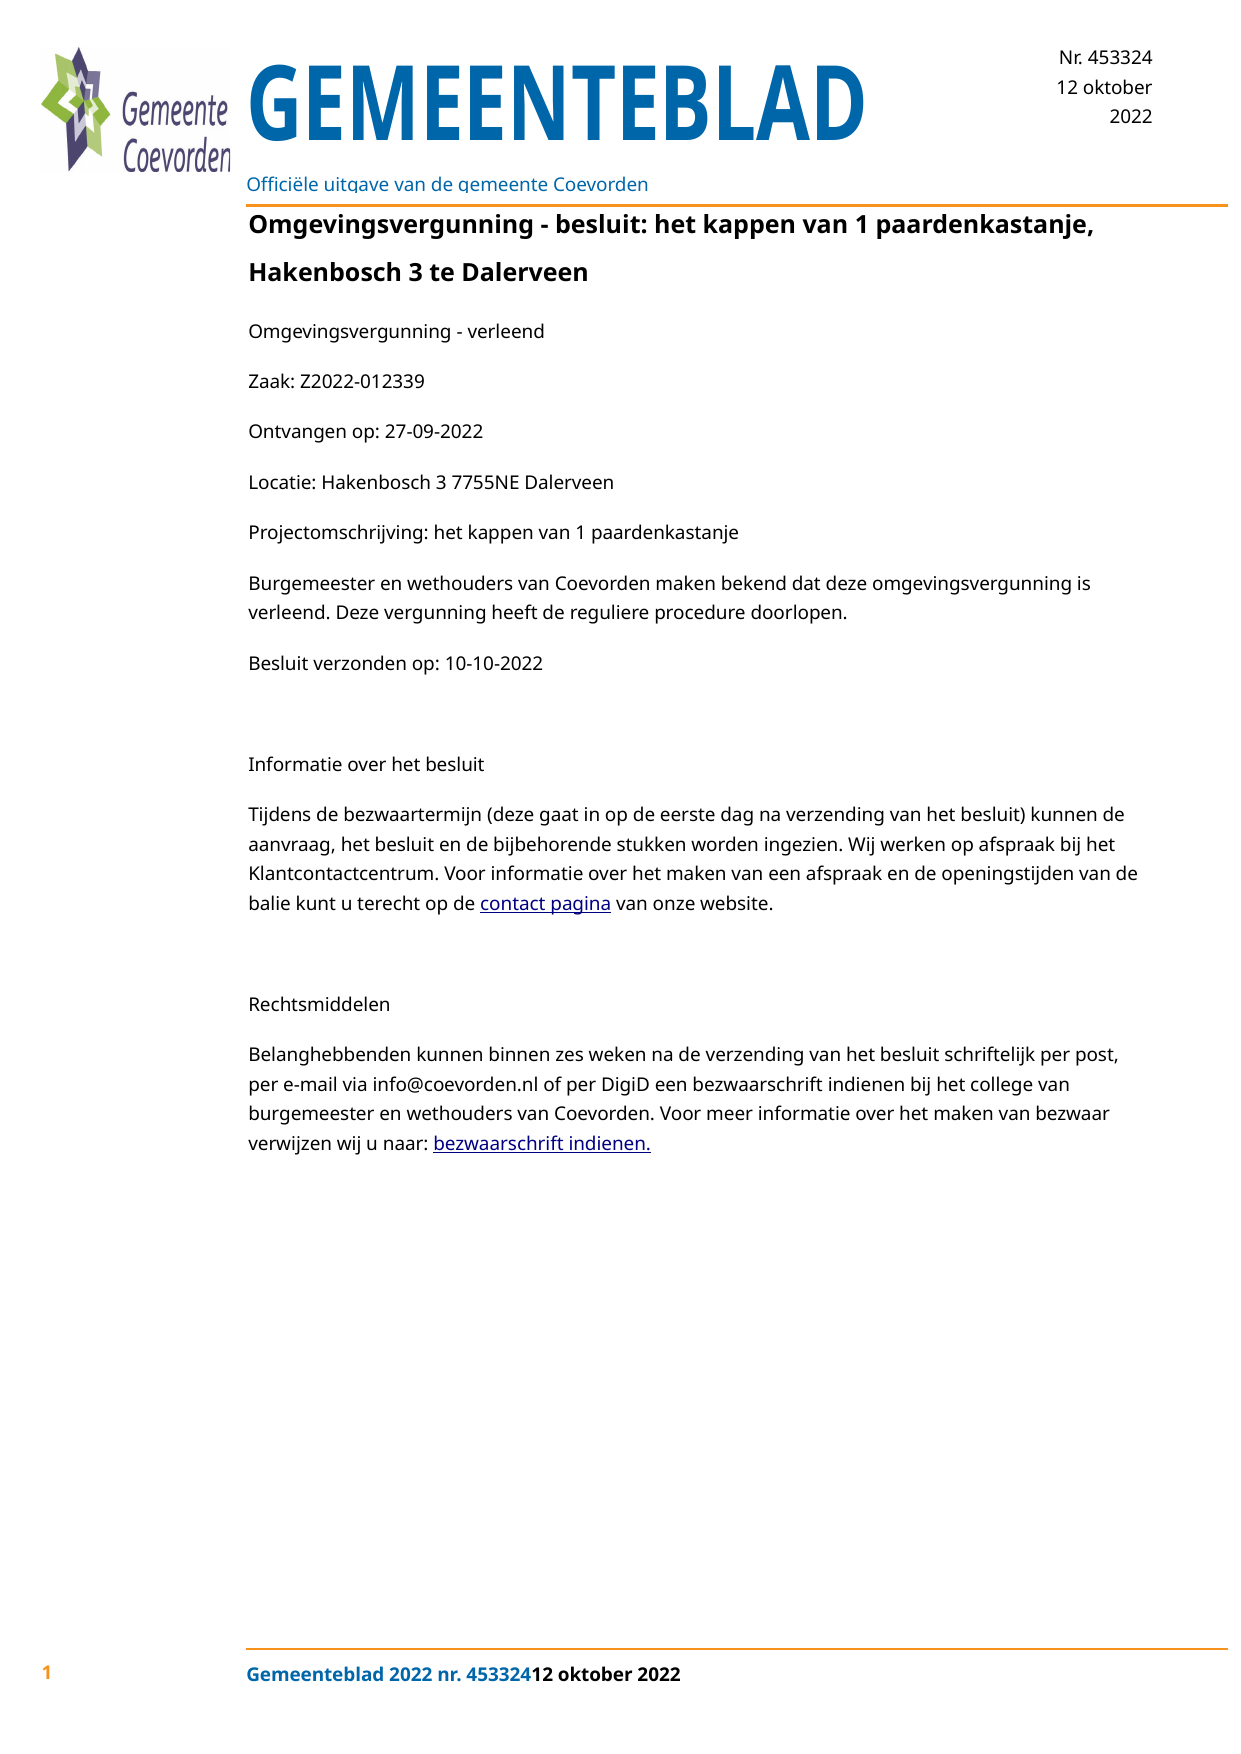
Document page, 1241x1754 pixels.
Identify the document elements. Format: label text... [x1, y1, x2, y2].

text Locatie: Hakenbosch 3 7755NE Dalerveen [248, 469, 1152, 495]
text Omgevingsvergunning - besluit: het kappen van 1 paardenkastanje, Hakenbosch 3 te Dalerveen [248, 207, 1152, 288]
text Rechtsmiddelen [248, 991, 1152, 1017]
text Ontvangen op: 27-09-2022 [248, 419, 1152, 444]
text Omgevingsvergunning - verleend [248, 318, 1152, 344]
text Tijdens de bezwaartermijn (deze gaat in op de eerste dag na verzending van het besluit) kunnen de aanvraag, het besluit en de bijbehorende stukken worden ingezien. Wij werken op afspraak bij het Klantcontactcentrum. Voor informatie over het maken van een afspraak en de openingstijden van de balie kunt u terecht op de contact pagina van onze website. [248, 801, 1152, 916]
text Besluit verzonden op: 10-10-2022 [248, 650, 1152, 676]
picture [41, 47, 231, 172]
text Projectomschrijving: het kappen van 1 paardenkastanje [248, 519, 1152, 545]
text Zaak: Z2022-012339 [248, 368, 1152, 394]
text Burgemeester en wethouders van Coevorden maken bekend dat deze omgevingsvergunning is verleend. Deze vergunning heeft de reguliere procedure doorlopen. [248, 570, 1152, 625]
text Belanghebbenden kunnen binnen zes weken na de verzending van het besluit schriftelijk per post, per e-mail via info@coevorden.nl of per DigiD een bezwaarschrift indienen bij het college van burgemeester en wethouders van Coevorden. Voor meer informatie over het maken van bezwaar verwijzen wij u naar: bezwaarschrift indienen. [248, 1041, 1152, 1156]
text Informatie over het besluit [248, 751, 1152, 777]
